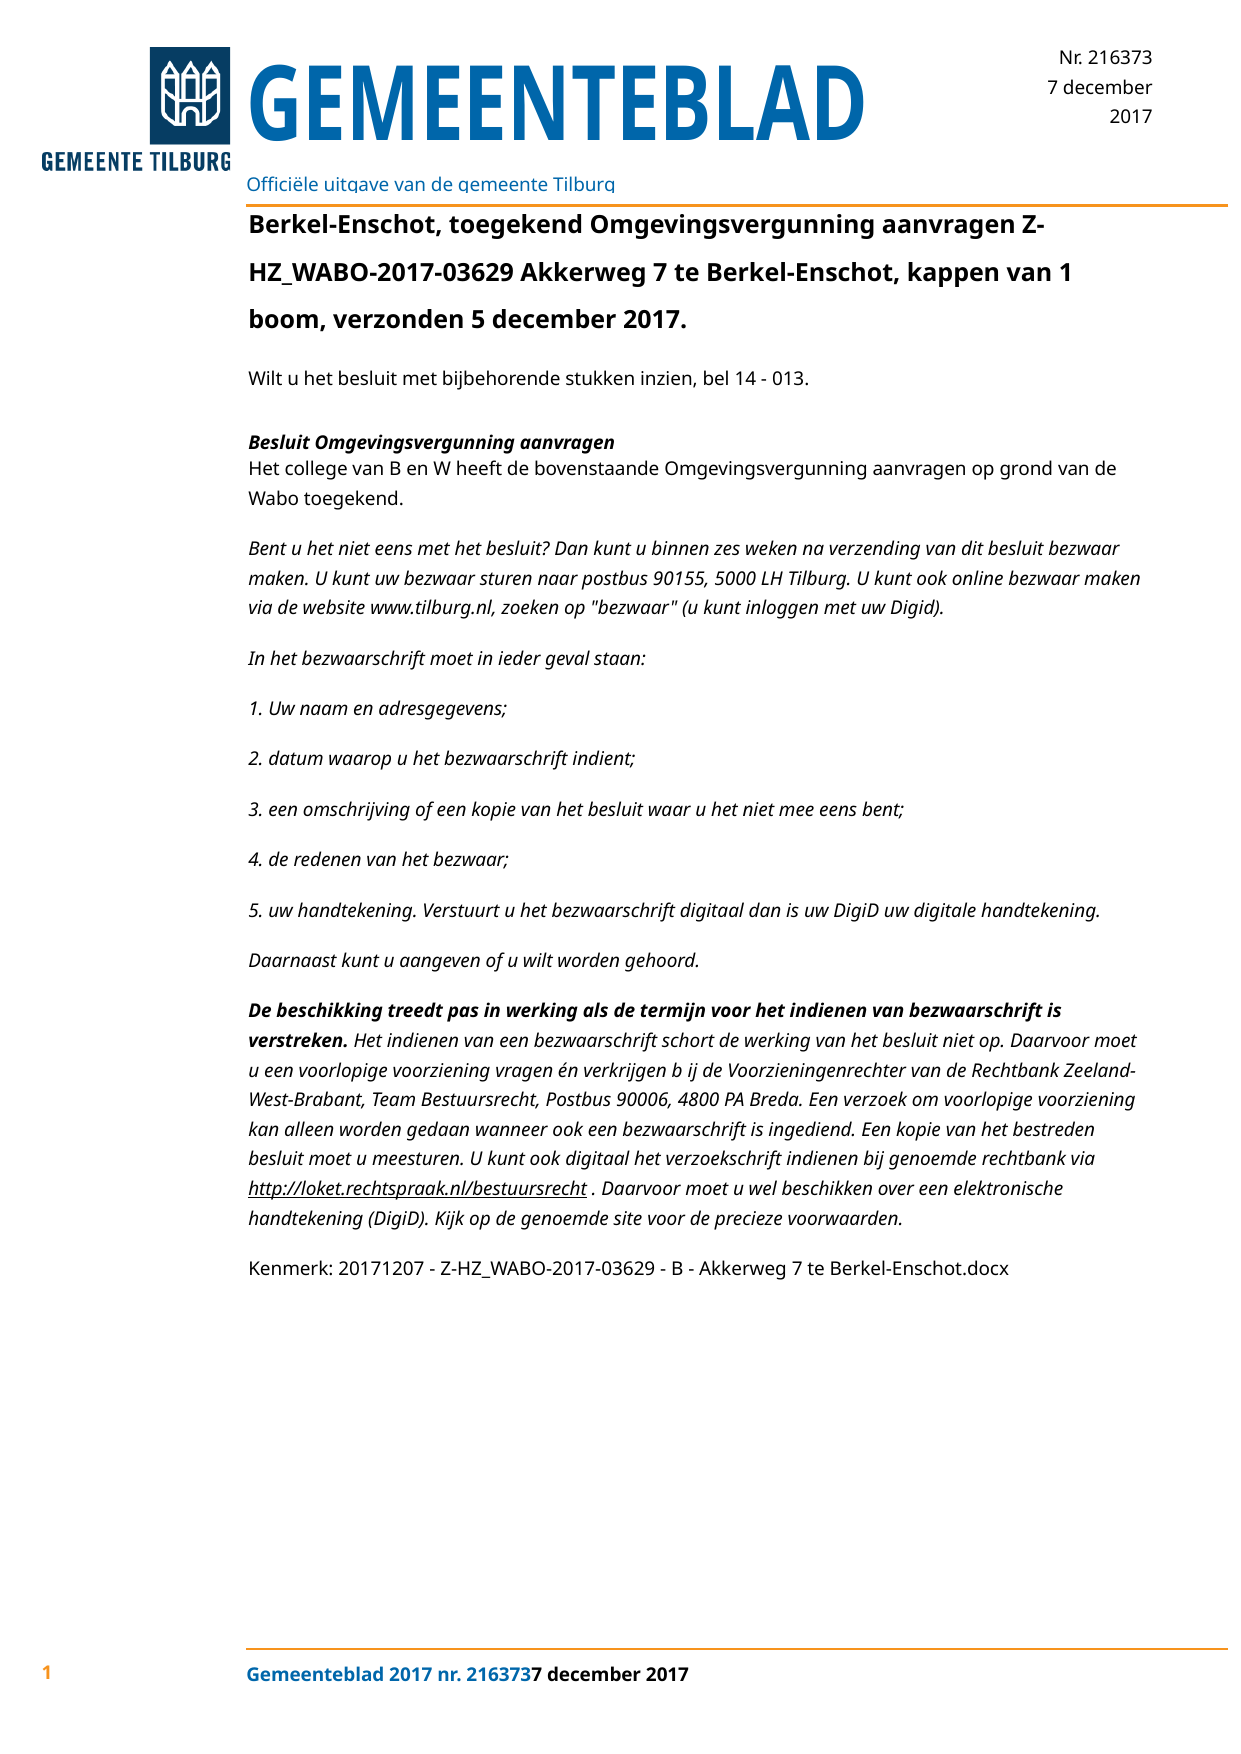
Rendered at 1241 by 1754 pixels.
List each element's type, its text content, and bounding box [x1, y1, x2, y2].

text 1. Uw naam en adresgegevens; [248, 695, 1152, 721]
picture [41, 47, 231, 172]
text Berkel-Enschot, toegekend Omgevingsvergunning aanvragen Z-HZ_WABO-2017-03629 Akkerweg 7 te Berkel-Enschot, kappen van 1 boom, verzonden 5 december 2017. [248, 207, 1152, 336]
text Besluit Omgevingsvergunning aanvragen [248, 429, 1152, 455]
text Wilt u het besluit met bijbehorende stukken inzien, bel 14 - 013. [248, 366, 1152, 391]
text 3. een omschrijving of een kopie van het besluit waar u het niet mee eens bent; [248, 796, 1152, 822]
text Kenmerk: 20171207 - Z-HZ_WABO-2017-03629 - B - Akkerweg 7 te Berkel-Enschot.docx [248, 1255, 1152, 1281]
text 5. uw handtekening. Verstuurt u het bezwaarschrift digitaal dan is uw DigiD uw digitale handtekening. [248, 897, 1152, 923]
text De beschikking treedt pas in werking als de termijn voor het indienen van bezwaarschrift is verstreken. Het indienen van een bezwaarschrift schort de werking van het besluit niet op. Daarvoor moet u een voorlopige voorziening vragen én verkrijgen b ij de Voorzieningenrechter van de Rechtbank Zeeland-West-Brabant, Team Bestuursrecht, Postbus 90006, 4800 PA Breda. Een verzoek om voorlopige voorziening kan alleen worden gedaan wanneer ook een bezwaarschrift is ingediend. Een kopie van het bestreden besluit moet u meesturen. U kunt ook digitaal het verzoekschrift indienen bij genoemde rechtbank via http://loket.rechtspraak.nl/bestuursrecht . Daarvoor moet u wel beschikken over een elektronische handtekening (DigiD). Kijk op de genoemde site voor de precieze voorwaarden. [248, 998, 1152, 1231]
text Het college van B en W heeft de bovenstaande Omgevingsvergunning aanvragen op grond van de Wabo toegekend. [248, 455, 1152, 511]
text Daarnaast kunt u aangeven of u wilt worden gehoord. [248, 947, 1152, 973]
text Bent u het niet eens met het besluit? Dan kunt u binnen zes weken na verzending van dit besluit bezwaar maken. U kunt uw bezwaar sturen naar postbus 90155, 5000 LH Tilburg. U kunt ook online bezwaar maken via de website www.tilburg.nl, zoeken op "bezwaar" (u kunt inloggen met uw Digid). [248, 535, 1152, 620]
text 2. datum waarop u het bezwaarschrift indient; [248, 746, 1152, 771]
text 4. de redenen van het bezwaar; [248, 846, 1152, 872]
text In het bezwaarschrift moet in ieder geval staan: [248, 645, 1152, 671]
